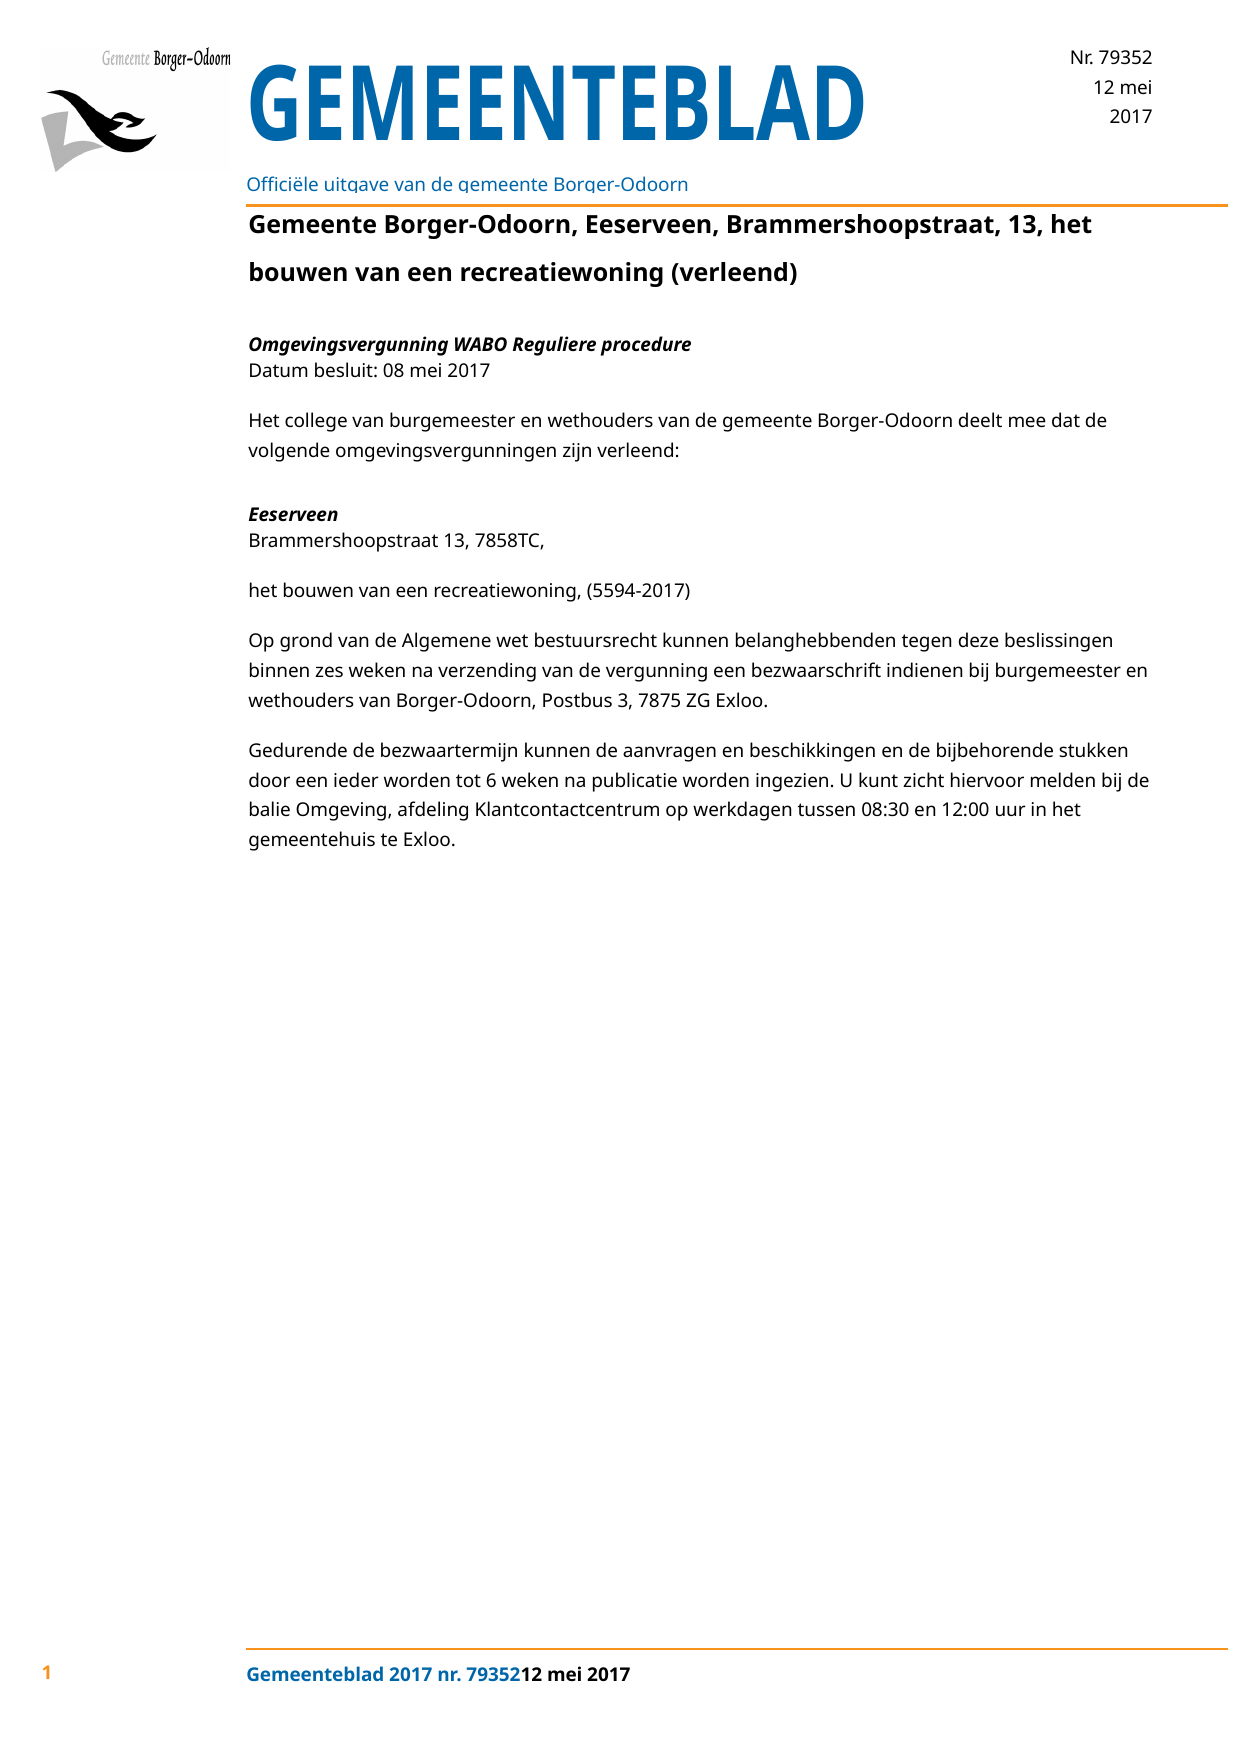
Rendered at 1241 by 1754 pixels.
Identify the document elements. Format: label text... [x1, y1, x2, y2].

text Datum besluit: 08 mei 2017 [248, 357, 1152, 383]
text Eeserveen [248, 501, 1152, 527]
text Op grond van de Algemene wet bestuursrecht kunnen belanghebbenden tegen deze beslissingen binnen zes weken na verzending van de vergunning een bezwaarschrift indienen bij burgemeester en wethouders van Borger-Odoorn, Postbus 3, 7875 ZG Exloo. [248, 628, 1152, 713]
picture [41, 47, 231, 172]
text Gedurende de bezwaartermijn kunnen de aanvragen en beschikkingen en de bijbehorende stukken door een ieder worden tot 6 weken na publicatie worden ingezien. U kunt zicht hiervoor melden bij de balie Omgeving, afdeling Klantcontactcentrum op werkdagen tussen 08:30 en 12:00 uur in het gemeentehuis te Exloo. [248, 737, 1152, 852]
text Het college van burgemeester en wethouders van de gemeente Borger-Odoorn deelt mee dat de volgende omgevingsvergunningen zijn verleend: [248, 408, 1152, 463]
text Brammershoopstraat 13, 7858TC, [248, 527, 1152, 553]
text Omgevingsvergunning WABO Reguliere procedure [248, 331, 1152, 357]
text het bouwen van een recreatiewoning, (5594-2017) [248, 577, 1152, 603]
text Gemeente Borger-Odoorn, Eeserveen, Brammershoopstraat, 13, het bouwen van een recreatiewoning (verleend) [248, 207, 1152, 288]
